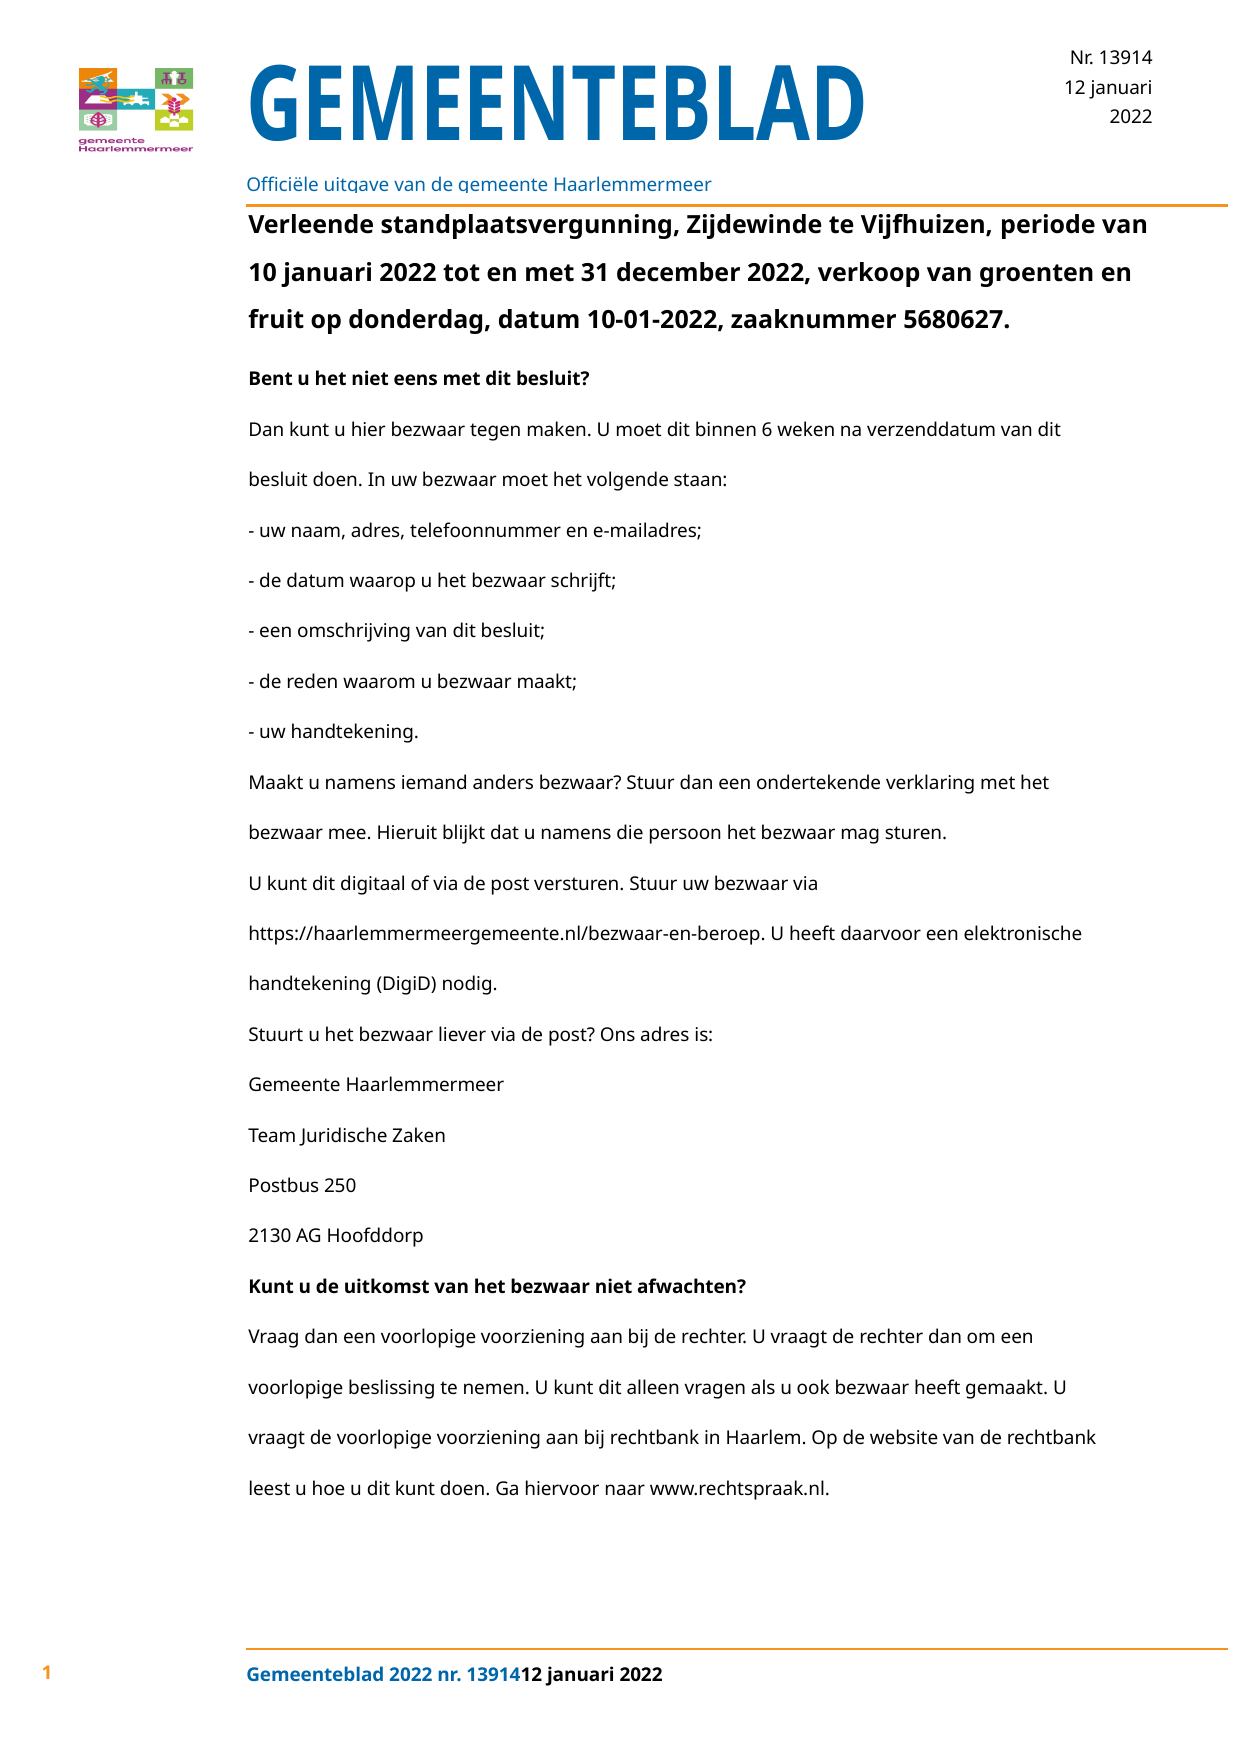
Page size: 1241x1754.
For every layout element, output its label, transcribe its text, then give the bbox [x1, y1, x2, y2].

text handtekening (DigiD) nodig. [248, 971, 1152, 996]
text https://haarlemmermeergemeente.nl/bezwaar-en-beroep. U heeft daarvoor een elektronische [248, 920, 1152, 946]
text Maakt u namens iemand anders bezwaar? Stuur dan een ondertekende verklaring met het [248, 769, 1152, 794]
text vraagt de voorlopige voorziening aan bij rechtbank in Haarlem. Op de website van de rechtbank [248, 1424, 1152, 1450]
text Postbus 250 [248, 1172, 1152, 1198]
text Dan kunt u hier bezwaar tegen maken. U moet dit binnen 6 weken na verzenddatum van dit [248, 416, 1152, 442]
text - de datum waarop u het bezwaar schrijft; [248, 567, 1152, 593]
text U kunt dit digitaal of via de post versturen. Stuur uw bezwaar via [248, 870, 1152, 895]
text 2130 AG Hoofddorp [248, 1223, 1152, 1248]
text Bent u het niet eens met dit besluit? [248, 366, 1152, 391]
text Gemeente Haarlemmermeer [248, 1071, 1152, 1097]
text - uw naam, adres, telefoonnummer en e-mailadres; [248, 517, 1152, 542]
text besluit doen. In uw bezwaar moet het volgende staan: [248, 466, 1152, 492]
text - de reden waarom u bezwaar maakt; [248, 668, 1152, 694]
picture [41, 47, 231, 172]
text bezwaar mee. Hieruit blijkt dat u namens die persoon het bezwaar mag sturen. [248, 819, 1152, 845]
text - een omschrijving van dit besluit; [248, 618, 1152, 643]
text leest u hoe u dit kunt doen. Ga hiervoor naar www.rechtspraak.nl. [248, 1475, 1152, 1500]
text Stuurt u het bezwaar liever via de post? Ons adres is: [248, 1021, 1152, 1047]
text Verleende standplaatsvergunning, Zijdewinde te Vijfhuizen, periode van 10 januari 2022 tot en met 31 december 2022, verkoop van groenten en fruit op donderdag, datum 10-01-2022, zaaknummer 5680627. [248, 207, 1152, 336]
text - uw handtekening. [248, 718, 1152, 744]
text voorlopige beslissing te nemen. U kunt dit alleen vragen als u ook bezwaar heeft gemaakt. U [248, 1374, 1152, 1399]
text Vraag dan een voorlopige voorziening aan bij de rechter. U vraagt de rechter dan om een [248, 1323, 1152, 1349]
text Kunt u de uitkomst van het bezwaar niet afwachten? [248, 1273, 1152, 1299]
text Team Juridische Zaken [248, 1122, 1152, 1147]
